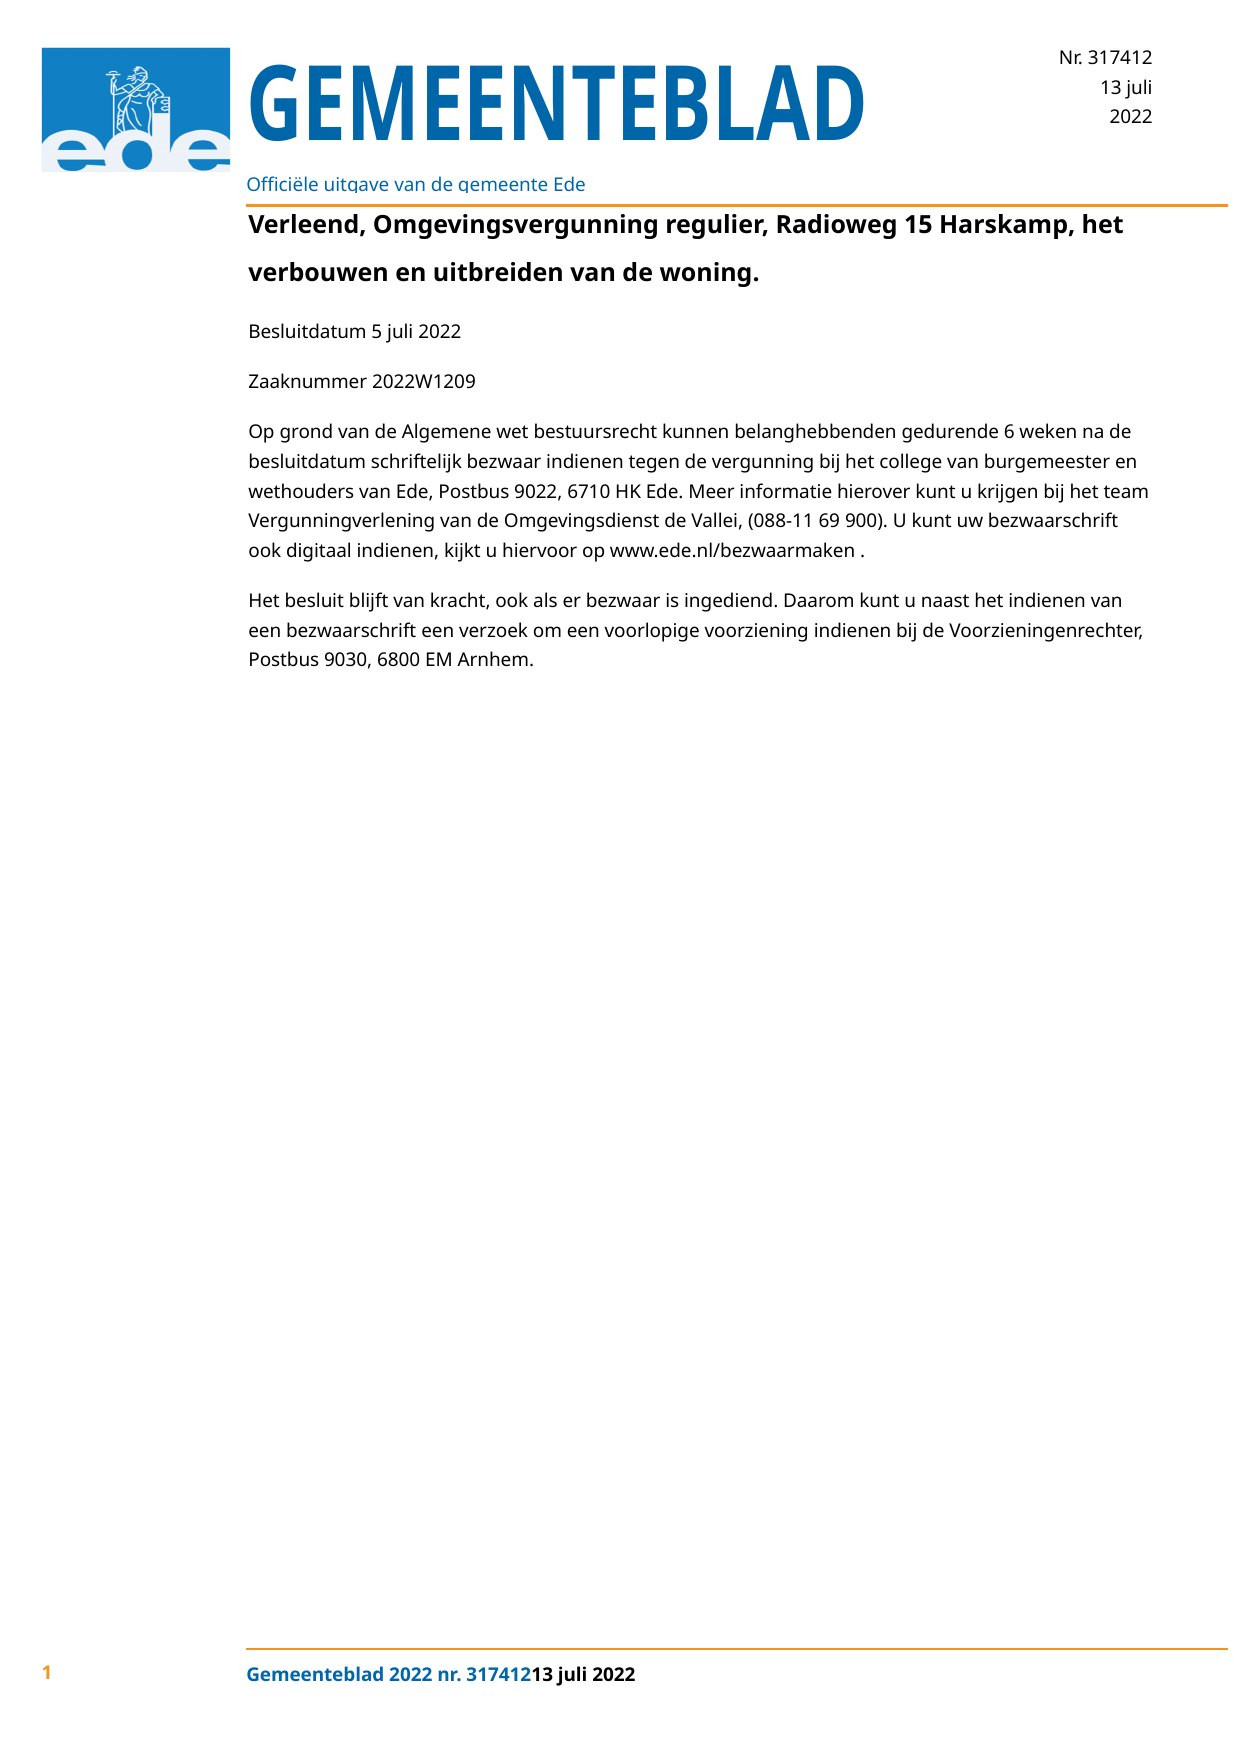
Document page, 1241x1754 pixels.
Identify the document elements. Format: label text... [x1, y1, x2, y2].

text Besluitdatum 5 juli 2022 [248, 318, 1152, 344]
text Op grond van de Algemene wet bestuursrecht kunnen belanghebbenden gedurende 6 weken na de besluitdatum schriftelijk bezwaar indienen tegen de vergunning bij het college van burgemeester en wethouders van Ede, Postbus 9022, 6710 HK Ede. Meer informatie hierover kunt u krijgen bij het team Vergunningverlening van de Omgevingsdienst de Vallei, (088-11 69 900). U kunt uw bezwaarschrift ook digitaal indienen, kijkt u hiervoor op www.ede.nl/bezwaarmaken . [248, 419, 1152, 563]
text Zaaknummer 2022W1209 [248, 368, 1152, 394]
text Verleend, Omgevingsvergunning regulier, Radioweg 15 Harskamp, het verbouwen en uitbreiden van de woning. [248, 207, 1152, 288]
text Het besluit blijft van kracht, ook als er bezwaar is ingediend. Daarom kunt u naast het indienen van een bezwaarschrift een verzoek om een voorlopige voorziening indienen bij de Voorzieningenrechter, Postbus 9030, 6800 EM Arnhem. [248, 587, 1152, 672]
picture [41, 47, 231, 172]
